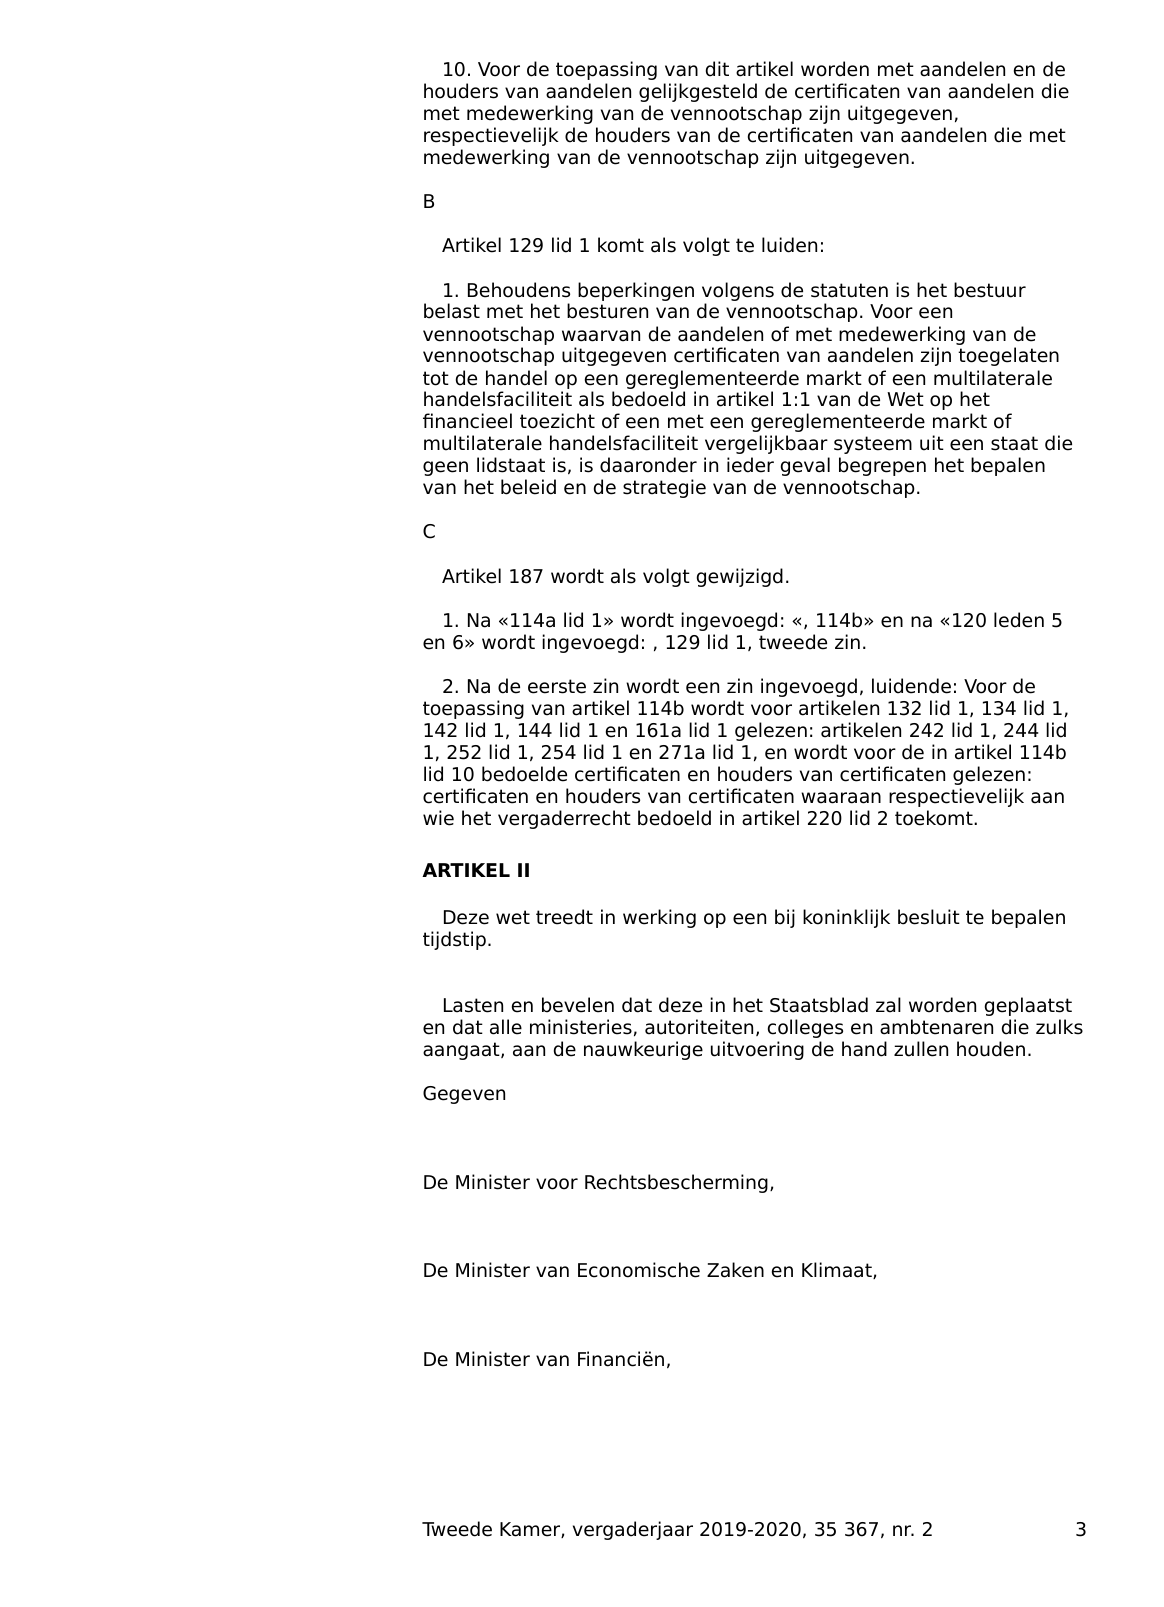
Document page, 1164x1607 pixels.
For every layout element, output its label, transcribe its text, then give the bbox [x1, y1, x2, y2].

text 1. Na «114a lid 1» wordt ingevoegd: «, 114b» en na «120 leden 5 en 6» wordt ingevoegd: , 129 lid 1, tweede zin. [422, 610, 1087, 654]
text C [422, 521, 1087, 543]
text Gegeven [422, 1083, 1087, 1105]
text De Minister van Economische Zaken en Klimaat, [422, 1260, 1087, 1282]
text B [422, 191, 1087, 213]
text Lasten en bevelen dat deze in het Staatsblad zal worden geplaatst en dat alle ministeries, autoriteiten, colleges en ambtenaren die zulks aangaat, aan de nauwkeurige uitvoering de hand zullen houden. [422, 995, 1087, 1061]
text 2. Na de eerste zin wordt een zin ingevoegd, luidende: Voor de toepassing van artikel 114b wordt voor artikelen 132 lid 1, 134 lid 1, 142 lid 1, 144 lid 1 en 161a lid 1 gelezen: artikelen 242 lid 1, 244 lid 1, 252 lid 1, 254 lid 1 en 271a lid 1, en wordt voor de in artikel 114b lid 10 bedoelde certificaten en houders van certificaten gelezen: certificaten en houders van certificaten waaraan respectievelijk aan wie het vergaderrecht bedoeld in artikel 220 lid 2 toekomt. [422, 676, 1087, 830]
text De Minister van Financiën, [422, 1349, 1087, 1371]
subtitle ARTIKEL II [422, 860, 1087, 882]
text 10. Voor de toepassing van dit artikel worden met aandelen en de houders van aandelen gelijkgesteld de certificaten van aandelen die met medewerking van de vennootschap zijn uitgegeven, respectievelijk de houders van de certificaten van aandelen die met medewerking van de vennootschap zijn uitgegeven. [422, 59, 1087, 169]
text Artikel 129 lid 1 komt als volgt te luiden: [422, 235, 1087, 257]
text De Minister voor Rechtsbescherming, [422, 1172, 1087, 1194]
text 1. Behoudens beperkingen volgens de statuten is het bestuur belast met het besturen van de vennootschap. Voor een vennootschap waarvan de aandelen of met medewerking van de vennootschap uitgegeven certificaten van aandelen zijn toegelaten tot de handel op een gereglementeerde markt of een multilaterale handelsfaciliteit als bedoeld in artikel 1:1 van de Wet op het financieel toezicht of een met een gereglementeerde markt of multilaterale handelsfaciliteit vergelijkbaar systeem uit een staat die geen lidstaat is, is daaronder in ieder geval begrepen het bepalen van het beleid en de strategie van de vennootschap. [422, 279, 1087, 499]
text Artikel 187 wordt als volgt gewijzigd. [422, 566, 1087, 588]
text Deze wet treedt in werking op een bij koninklijk besluit te bepalen tijdstip. [422, 907, 1087, 951]
